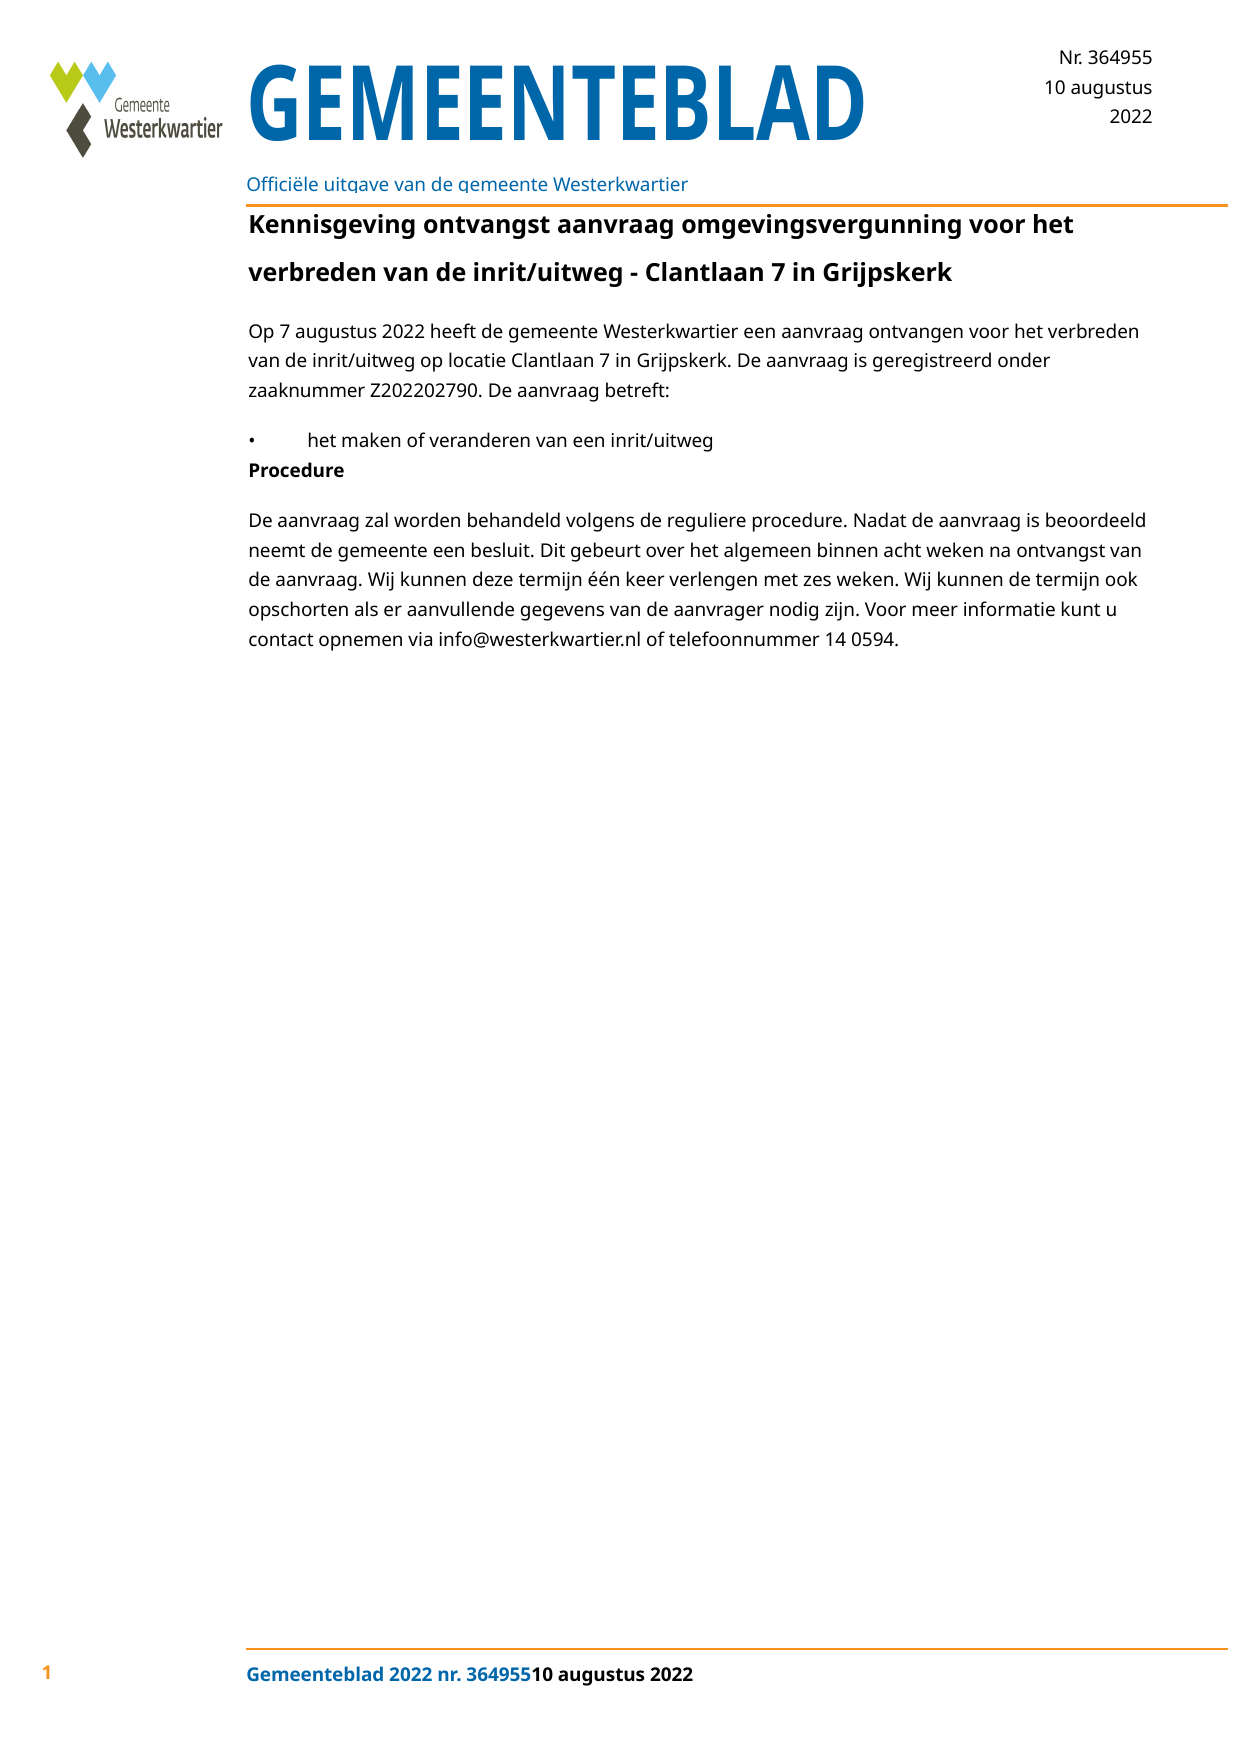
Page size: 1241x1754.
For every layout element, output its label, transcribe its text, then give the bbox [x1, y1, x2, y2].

text Procedure [248, 457, 1152, 483]
picture [41, 47, 231, 172]
text Kennisgeving ontvangst aanvraag omgevingsvergunning voor het verbreden van de inrit/uitweg - Clantlaan 7 in Grijpskerk [248, 207, 1152, 288]
list het maken of veranderen van een inrit/uitweg [248, 427, 1152, 453]
text De aanvraag zal worden behandeld volgens de reguliere procedure. Nadat de aanvraag is beoordeeld neemt de gemeente een besluit. Dit gebeurt over het algemeen binnen acht weken na ontvangst van de aanvraag. Wij kunnen deze termijn één keer verlengen met zes weken. Wij kunnen de termijn ook opschorten als er aanvullende gegevens van de aanvrager nodig zijn. Voor meer informatie kunt u contact opnemen via info@westerkwartier.nl of telefoonnummer 14 0594. [248, 507, 1152, 652]
text Op 7 augustus 2022 heeft de gemeente Westerkwartier een aanvraag ontvangen voor het verbreden van de inrit/uitweg op locatie Clantlaan 7 in Grijpskerk. De aanvraag is geregistreerd onder zaaknummer Z202202790. De aanvraag betreft: [248, 318, 1152, 403]
